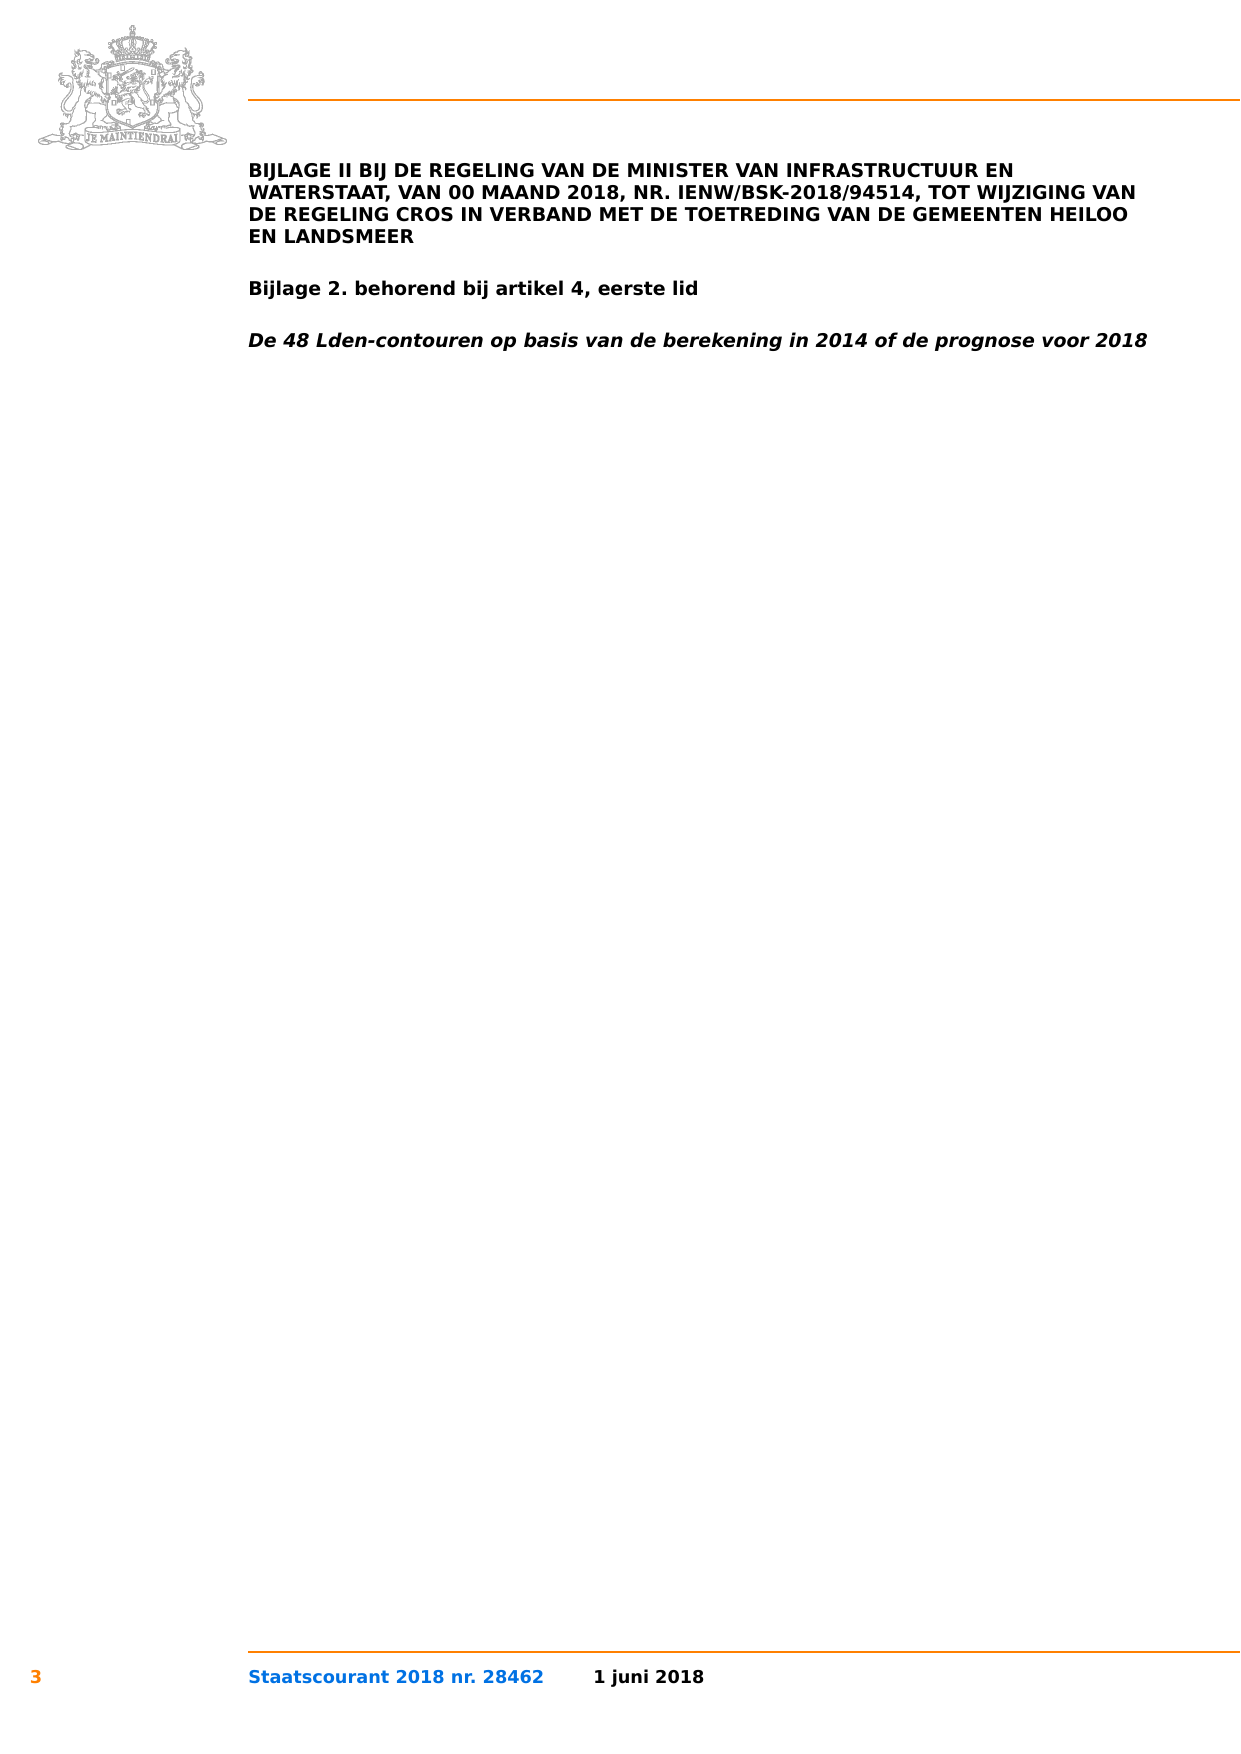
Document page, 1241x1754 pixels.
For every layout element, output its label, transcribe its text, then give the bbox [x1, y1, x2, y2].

subtitle Bijlage 2. behorend bij artikel 4, eerste lid [248, 278, 1163, 300]
subtitle BIJLAGE II BIJ DE REGELING VAN DE MINISTER VAN INFRASTRUCTUUR EN WATERSTAAT, VAN 00 MAAND 2018, NR. IENW/BSK-2018/94514, TOT WIJZIGING VAN DE REGELING CROS IN VERBAND MET DE TOETREDING VAN DE GEMEENTEN HEILOO EN LANDSMEER [248, 160, 1163, 248]
subtitle De 48 Lden-contouren op basis van de berekening in 2014 of de prognose voor 2018 [248, 330, 1163, 352]
picture [38, 25, 227, 150]
